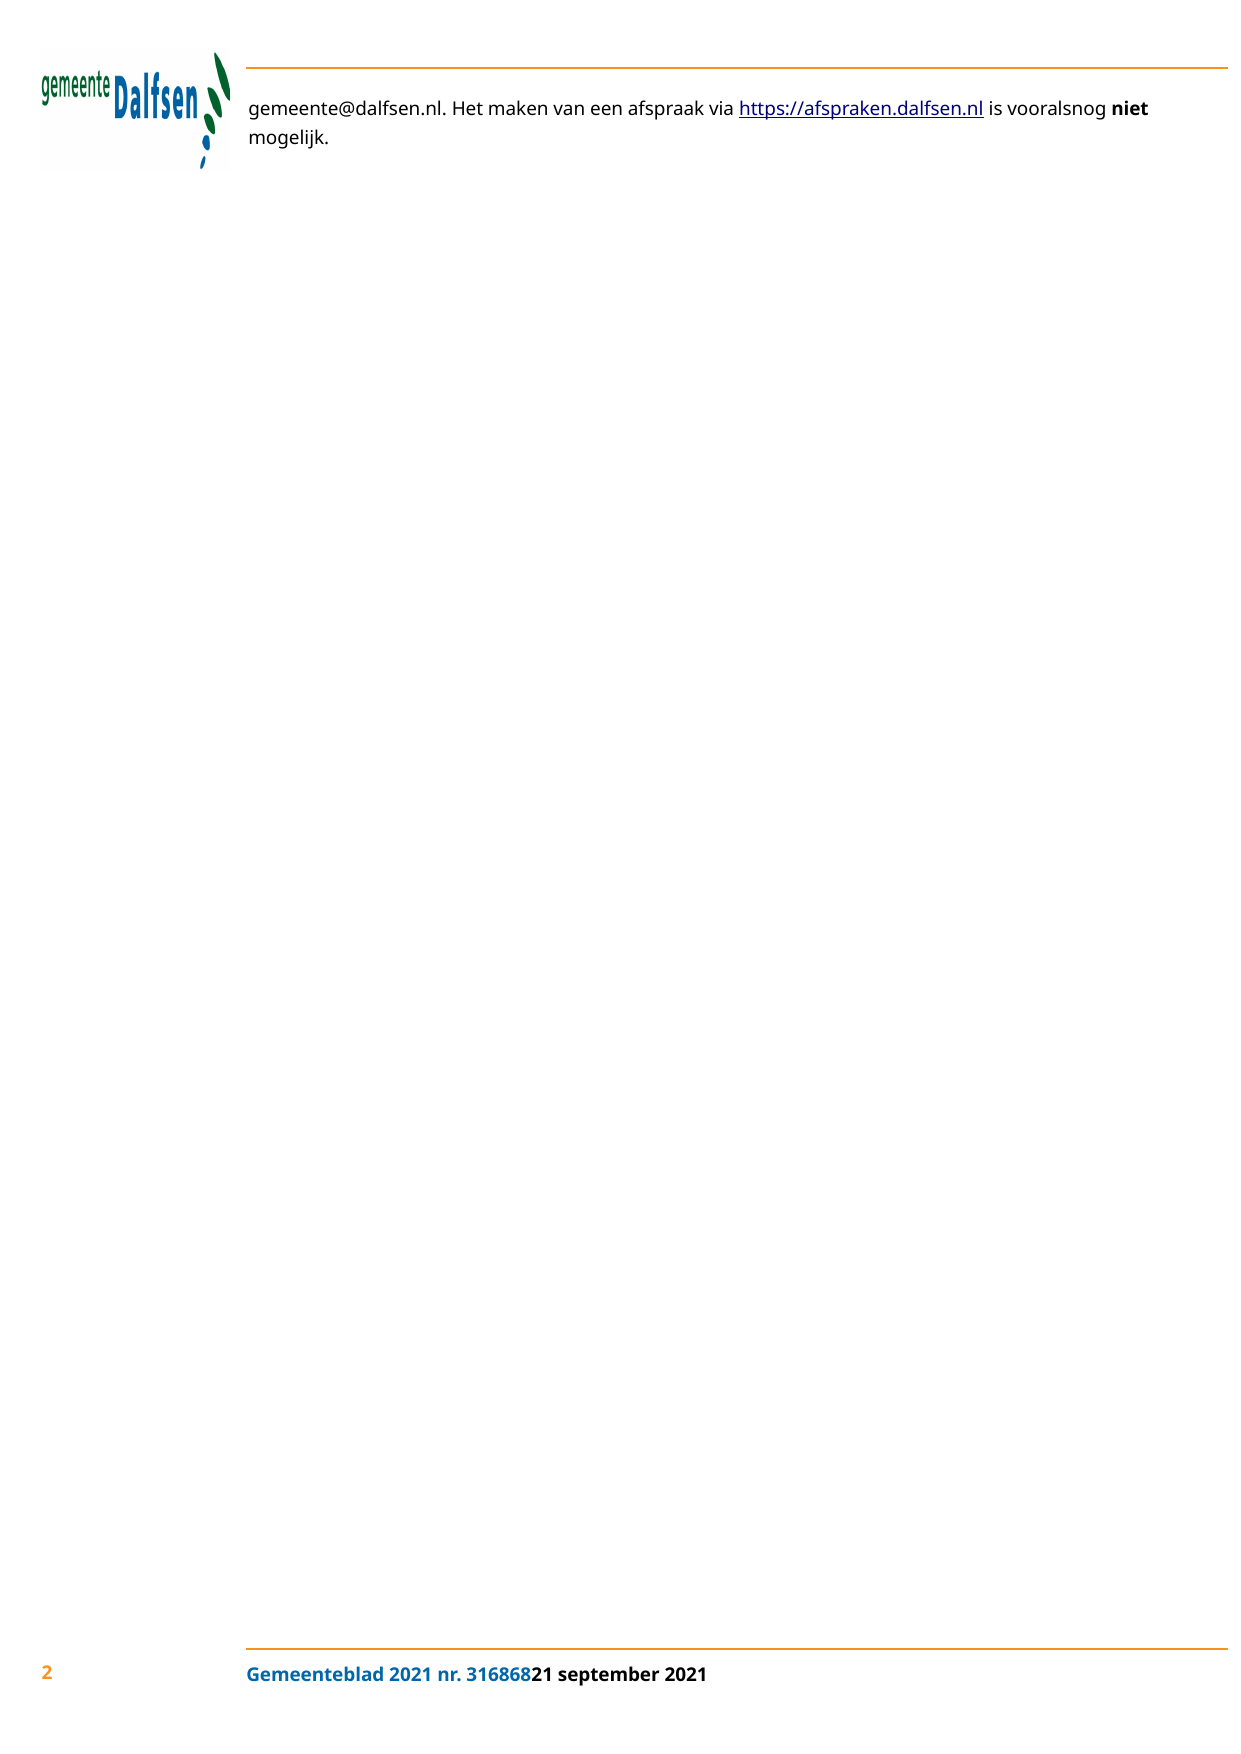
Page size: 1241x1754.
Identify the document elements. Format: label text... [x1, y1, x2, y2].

text gemeente@dalfsen.nl. Het maken van een afspraak via https://afspraken.dalfsen.nl is vooralsnog niet mogelijk. [248, 95, 1152, 150]
picture [41, 47, 231, 172]
